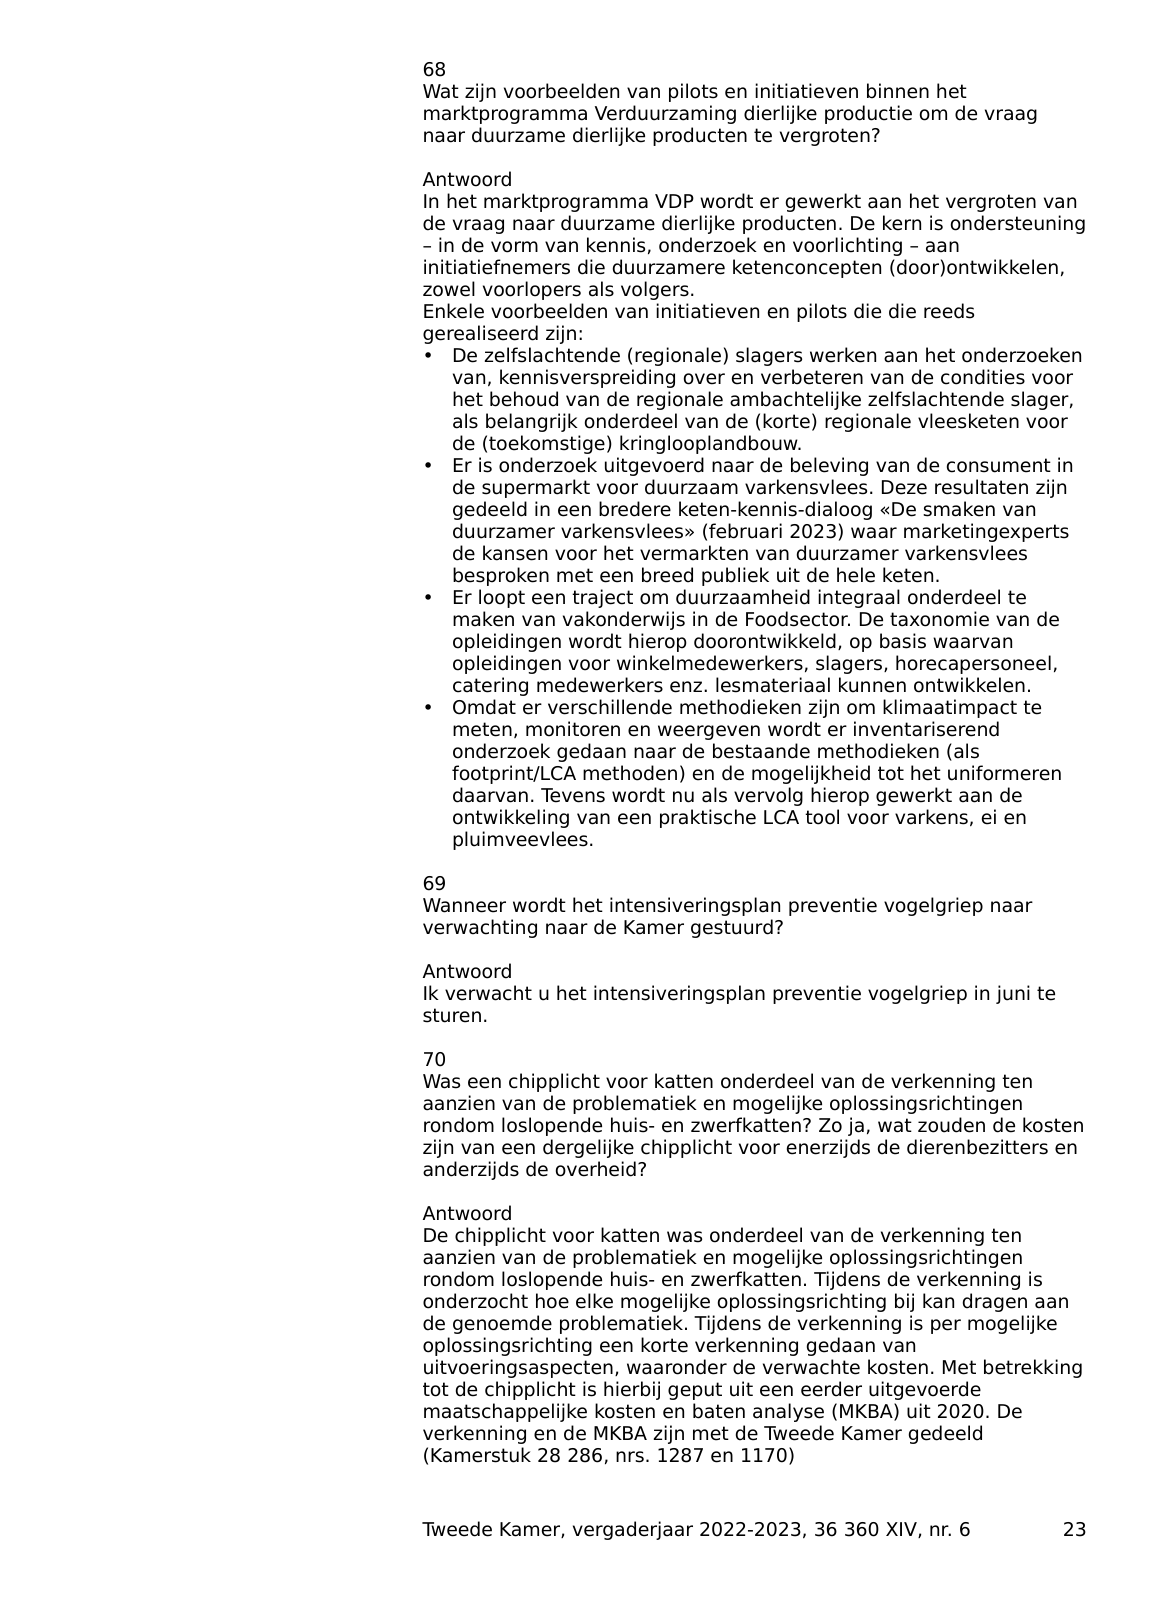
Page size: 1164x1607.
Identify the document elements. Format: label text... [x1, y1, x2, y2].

text Ik verwacht u het intensiveringsplan preventie vogelgriep in juni te sturen. [422, 983, 1087, 1027]
text In het marktprogramma VDP wordt er gewerkt aan het vergroten van de vraag naar duurzame dierlijke producten. De kern is ondersteuning – in de vorm van kennis, onderzoek en voorlichting – aan initiatiefnemers die duurzamere ketenconcepten (door)ontwikkelen, zowel voorlopers als volgers. [422, 191, 1087, 301]
text Was een chipplicht voor katten onderdeel van de verkenning ten aanzien van de problematiek en mogelijke oplossingsrichtingen rondom loslopende huis- en zwerfkatten? Zo ja, wat zouden de kosten zijn van een dergelijke chipplicht voor enerzijds de dierenbezitters en anderzijds de overheid? [422, 1071, 1087, 1181]
text Antwoord [422, 169, 1087, 191]
text Antwoord [422, 961, 1087, 983]
text De chipplicht voor katten was onderdeel van de verkenning ten aanzien van de problematiek en mogelijke oplossingsrichtingen rondom loslopende huis- en zwerfkatten. Tijdens de verkenning is onderzocht hoe elke mogelijke oplossingsrichting bij kan dragen aan de genoemde problematiek. Tijdens de verkenning is per mogelijke oplossingsrichting een korte verkenning gedaan van uitvoeringsaspecten, waaronder de verwachte kosten. Met betrekking tot de chipplicht is hierbij geput uit een eerder uitgevoerde maatschappelijke kosten en baten analyse (MKBA) uit 2020. De verkenning en de MKBA zijn met de Tweede Kamer gedeeld (Kamerstuk 28 286, nrs. 1287 en 1170) [422, 1225, 1087, 1467]
text Wat zijn voorbeelden van pilots en initiatieven binnen het marktprogramma Verduurzaming dierlijke productie om de vraag naar duurzame dierlijke producten te vergroten? [422, 81, 1087, 147]
text • Er is onderzoek uitgevoerd naar de beleving van de consument in de supermarkt voor duurzaam varkensvlees. Deze resultaten zijn gedeeld in een bredere keten-kennis-dialoog «De smaken van duurzamer varkensvlees» (februari 2023) waar marketingexperts de kansen voor het vermarkten van duurzamer varkensvlees besproken met een breed publiek uit de hele keten. [422, 455, 1087, 587]
text Wanneer wordt het intensiveringsplan preventie vogelgriep naar verwachting naar de Kamer gestuurd? [422, 895, 1087, 939]
text 70 [422, 1049, 1087, 1071]
text • Er loopt een traject om duurzaamheid integraal onderdeel te maken van vakonderwijs in de Foodsector. De taxonomie van de opleidingen wordt hierop doorontwikkeld, op basis waarvan opleidingen voor winkelmedewerkers, slagers, horecapersoneel, catering medewerkers enz. lesmateriaal kunnen ontwikkelen. [422, 587, 1087, 697]
text • De zelfslachtende (regionale) slagers werken aan het onderzoeken van, kennisverspreiding over en verbeteren van de condities voor het behoud van de regionale ambachtelijke zelfslachtende slager, als belangrijk onderdeel van de (korte) regionale vleesketen voor de (toekomstige) kringlooplandbouw. [422, 345, 1087, 455]
text • Omdat er verschillende methodieken zijn om klimaatimpact te meten, monitoren en weergeven wordt er inventariserend onderzoek gedaan naar de bestaande methodieken (als footprint/LCA methoden) en de mogelijkheid tot het uniformeren daarvan. Tevens wordt nu als vervolg hierop gewerkt aan de ontwikkeling van een praktische LCA tool voor varkens, ei en pluimveevlees. [422, 697, 1087, 851]
text 69 [422, 873, 1087, 895]
text 68 [422, 59, 1087, 81]
text Antwoord [422, 1203, 1087, 1225]
text Enkele voorbeelden van initiatieven en pilots die die reeds gerealiseerd zijn: [422, 301, 1087, 345]
